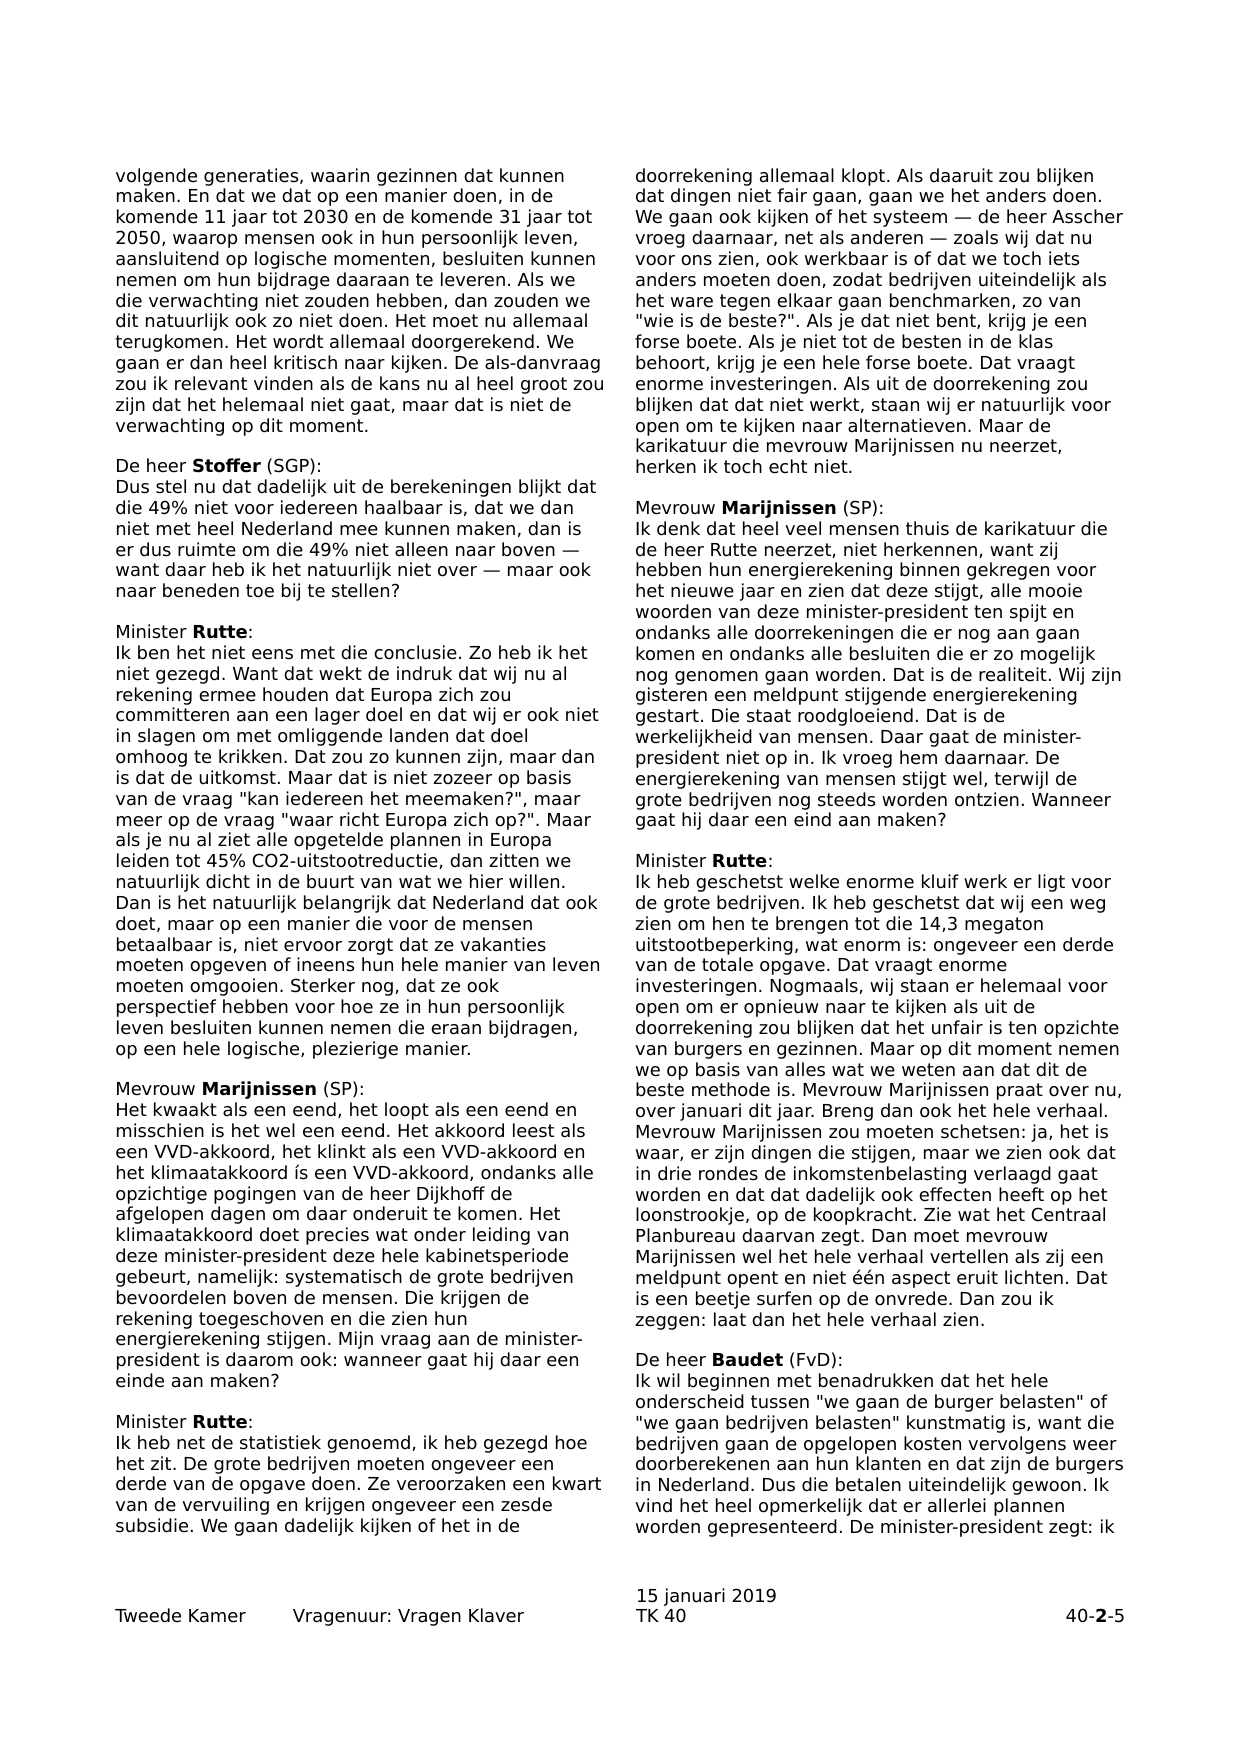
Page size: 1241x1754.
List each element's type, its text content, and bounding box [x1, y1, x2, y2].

text Ik denk dat heel veel mensen thuis de karikatuur die de heer Rutte neerzet, niet herkennen, want zij hebben hun energierekening binnen gekregen voor het nieuwe jaar en zien dat deze stijgt, alle mooie woorden van deze minister-president ten spijt en ondanks alle doorrekeningen die er nog aan gaan komen en ondanks alle besluiten die er zo mogelijk nog genomen gaan worden. Dat is de realiteit. Wij zijn gisteren een meldpunt stijgende energierekening gestart. Die staat roodgloeiend. Dat is de werkelijkheid van mensen. Daar gaat de minister-president niet op in. Ik vroeg hem daarnaar. De energierekening van mensen stijgt wel, terwijl de grote bedrijven nog steeds worden ontzien. Wanneer gaat hij daar een eind aan maken? [635, 518, 1125, 831]
text De heer Baudet (FvD): [635, 1350, 1125, 1371]
text Mevrouw Marijnissen (SP): [115, 1079, 605, 1100]
text De heer Stoffer (SGP): [115, 456, 605, 477]
text Ik wil beginnen met benadrukken dat het hele onderscheid tussen "we gaan de burger belasten" of "we gaan bedrijven belasten" kunstmatig is, want die bedrijven gaan de opgelopen kosten vervolgens weer doorberekenen aan hun klanten en dat zijn de burgers in Nederland. Dus die betalen uiteindelijk gewoon. Ik vind het heel opmerkelijk dat er allerlei plannen worden gepresenteerd. De minister-president zegt: ik [635, 1371, 1125, 1537]
text Ik heb net de statistiek genoemd, ik heb gezegd hoe het zit. De grote bedrijven moeten ongeveer een derde van de opgave doen. Ze veroorzaken een kwart van de vervuiling en krijgen ongeveer een zesde subsidie. We gaan dadelijk kijken of het in de [115, 1432, 605, 1537]
text Mevrouw Marijnissen (SP): [635, 498, 1125, 518]
text Minister Rutte: [115, 622, 605, 643]
text Ik ben het niet eens met die conclusie. Zo heb ik het niet gezegd. Want dat wekt de indruk dat wij nu al rekening ermee houden dat Europa zich zou committeren aan een lager doel en dat wij er ook niet in slagen om met omliggende landen dat doel omhoog te krikken. Dat zou zo kunnen zijn, maar dan is dat de uitkomst. Maar dat is niet zozeer op basis van de vraag "kan iedereen het meemaken?", maar meer op de vraag "waar richt Europa zich op?". Maar als je nu al ziet alle opgetelde plannen in Europa leiden tot 45% CO2-uitstootreductie, dan zitten we natuurlijk dicht in de buurt van wat we hier willen. Dan is het natuurlijk belangrijk dat Nederland dat ook doet, maar op een manier die voor de mensen betaalbaar is, niet ervoor zorgt dat ze vakanties moeten opgeven of ineens hun hele manier van leven moeten omgooien. Sterker nog, dat ze ook perspectief hebben voor hoe ze in hun persoonlijk leven besluiten kunnen nemen die eraan bijdragen, op een hele logische, plezierige manier. [115, 643, 605, 1059]
text volgende generaties, waarin gezinnen dat kunnen maken. En dat we dat op een manier doen, in de komende 11 jaar tot 2030 en de komende 31 jaar tot 2050, waarop mensen ook in hun persoonlijk leven, aansluitend op logische momenten, besluiten kunnen nemen om hun bijdrage daaraan te leveren. Als we die verwachting niet zouden hebben, dan zouden we dit natuurlijk ook zo niet doen. Het moet nu allemaal terugkomen. Het wordt allemaal doorgerekend. We gaan er dan heel kritisch naar kijken. De als-danvraag zou ik relevant vinden als de kans nu al heel groot zou zijn dat het helemaal niet gaat, maar dat is niet de verwachting op dit moment. [115, 165, 605, 436]
text Het kwaakt als een eend, het loopt als een eend en misschien is het wel een eend. Het akkoord leest als een VVD-akkoord, het klinkt als een VVD-akkoord en het klimaatakkoord ís een VVD-akkoord, ondanks alle opzichtige pogingen van de heer Dijkhoff de afgelopen dagen om daar onderuit te komen. Het klimaatakkoord doet precies wat onder leiding van deze minister-president deze hele kabinetsperiode gebeurt, namelijk: systematisch de grote bedrijven bevoordelen boven de mensen. Die krijgen de rekening toegeschoven en die zien hun energierekening stijgen. Mijn vraag aan de minister-president is daarom ook: wanneer gaat hij daar een einde aan maken? [115, 1100, 605, 1392]
text Minister Rutte: [115, 1412, 605, 1432]
text doorrekening allemaal klopt. Als daaruit zou blijken dat dingen niet fair gaan, gaan we het anders doen. We gaan ook kijken of het systeem — de heer Asscher vroeg daarnaar, net als anderen — zoals wij dat nu voor ons zien, ook werkbaar is of dat we toch iets anders moeten doen, zodat bedrijven uiteindelijk als het ware tegen elkaar gaan benchmarken, zo van "wie is de beste?". Als je dat niet bent, krijg je een forse boete. Als je niet tot de besten in de klas behoort, krijg je een hele forse boete. Dat vraagt enorme investeringen. Als uit de doorrekening zou blijken dat dat niet werkt, staan wij er natuurlijk voor open om te kijken naar alternatieven. Maar de karikatuur die mevrouw Marijnissen nu neerzet, herken ik toch echt niet. [635, 165, 1125, 478]
text Ik heb geschetst welke enorme kluif werk er ligt voor de grote bedrijven. Ik heb geschetst dat wij een weg zien om hen te brengen tot die 14,3 megaton uitstootbeperking, wat enorm is: ongeveer een derde van de totale opgave. Dat vraagt enorme investeringen. Nogmaals, wij staan er helemaal voor open om er opnieuw naar te kijken als uit de doorrekening zou blijken dat het unfair is ten opzichte van burgers en gezinnen. Maar op dit moment nemen we op basis van alles wat we weten aan dat dit de beste methode is. Mevrouw Marijnissen praat over nu, over januari dit jaar. Breng dan ook het hele verhaal. Mevrouw Marijnissen zou moeten schetsen: ja, het is waar, er zijn dingen die stijgen, maar we zien ook dat in drie rondes de inkomstenbelasting verlaagd gaat worden en dat dat dadelijk ook effecten heeft op het loonstrookje, op de koopkracht. Zie wat het Centraal Planbureau daarvan zegt. Dan moet mevrouw Marijnissen wel het hele verhaal vertellen als zij een meldpunt opent en niet één aspect eruit lichten. Dat is een beetje surfen op de onvrede. Dan zou ik zeggen: laat dan het hele verhaal zien. [635, 872, 1125, 1330]
text Minister Rutte: [635, 851, 1125, 872]
text Dus stel nu dat dadelijk uit de berekeningen blijkt dat die 49% niet voor iedereen haalbaar is, dat we dan niet met heel Nederland mee kunnen maken, dan is er dus ruimte om die 49% niet alleen naar boven — want daar heb ik het natuurlijk niet over — maar ook naar beneden toe bij te stellen? [115, 477, 605, 602]
